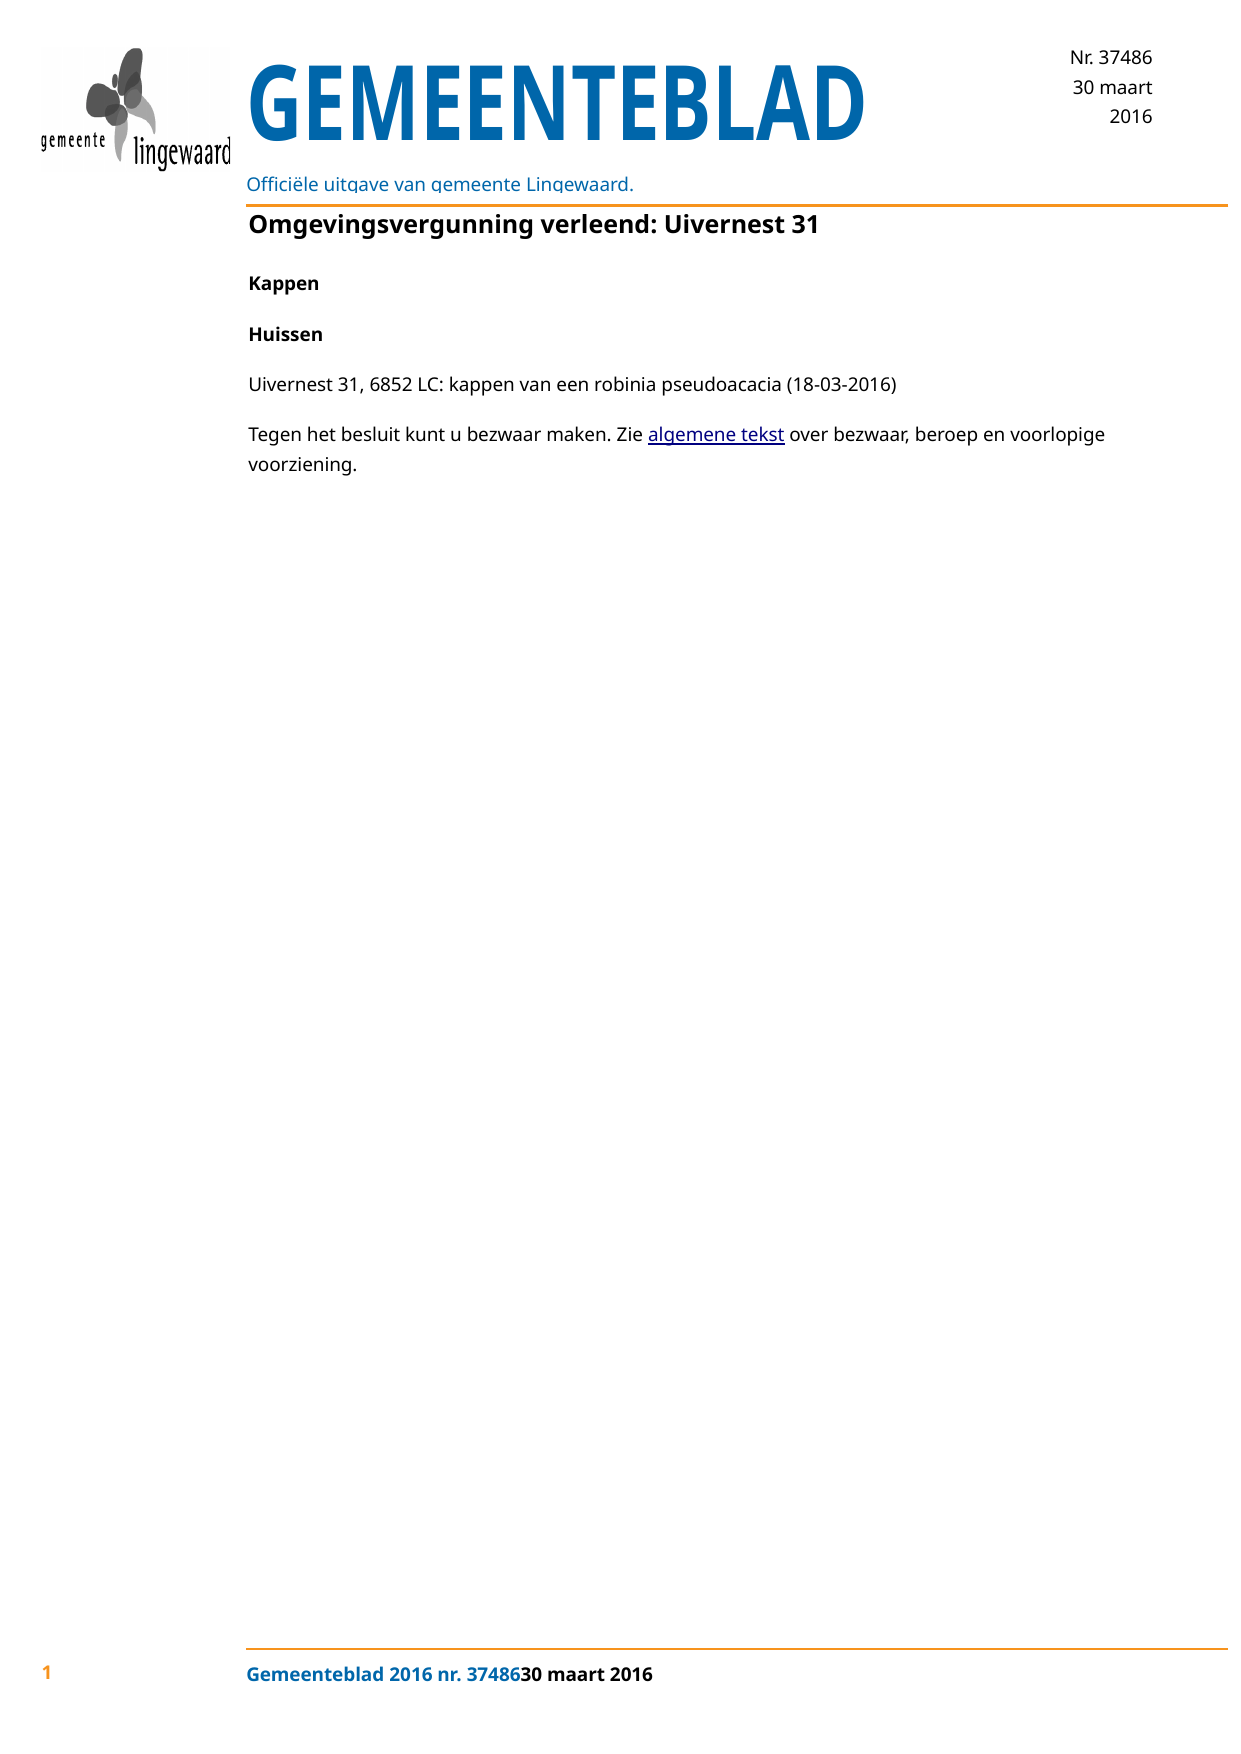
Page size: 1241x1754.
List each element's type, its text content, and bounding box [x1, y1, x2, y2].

text Kappen [248, 270, 1152, 296]
text Tegen het besluit kunt u bezwaar maken. Zie algemene tekst over bezwaar, beroep en voorlopige voorziening. [248, 422, 1152, 477]
text Omgevingsvergunning verleend: Uivernest 31 [248, 207, 1152, 241]
text Huissen [248, 321, 1152, 346]
text Uivernest 31, 6852 LC: kappen van een robinia pseudoacacia (18-03-2016) [248, 371, 1152, 397]
picture [41, 47, 231, 172]
